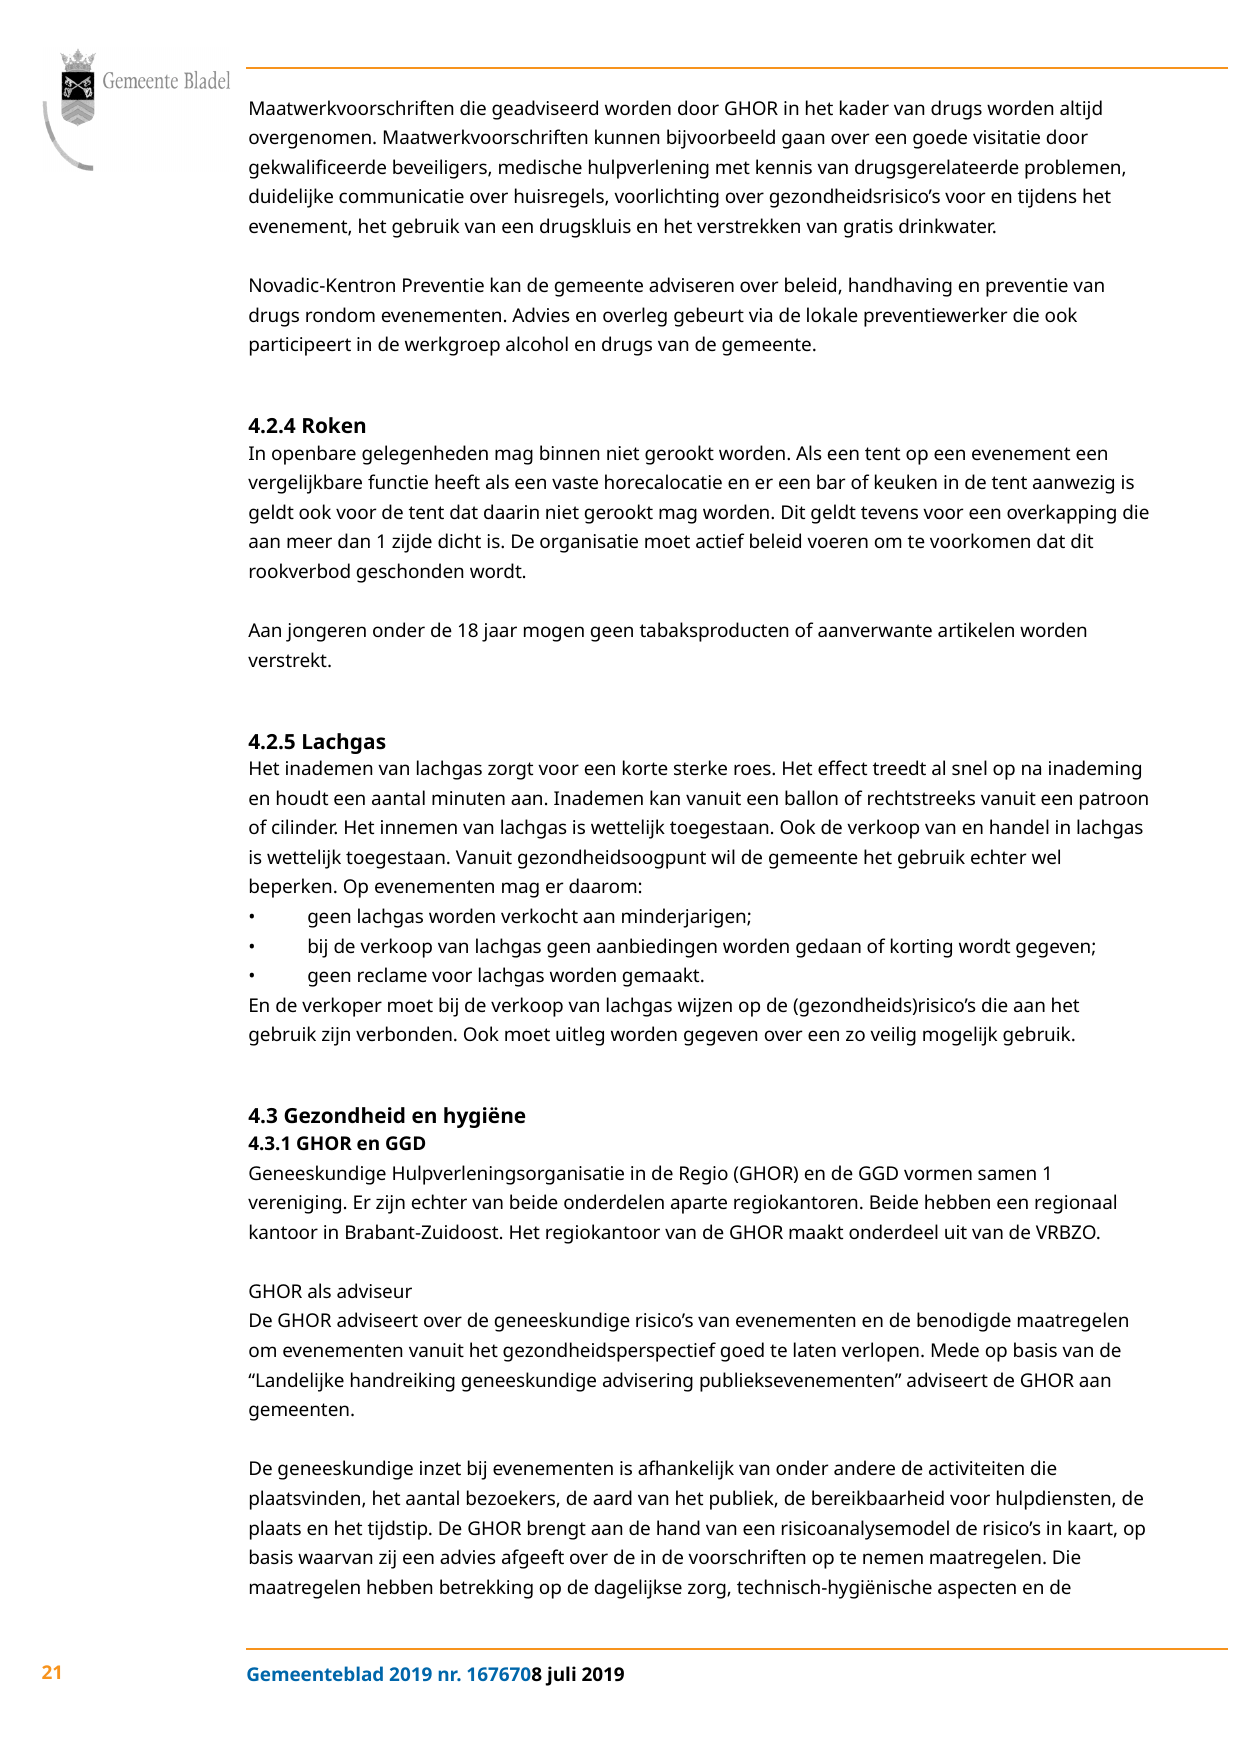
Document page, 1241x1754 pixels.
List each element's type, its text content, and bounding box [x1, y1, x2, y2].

text Aan jongeren onder de 18 jaar mogen geen tabaksproducten of aanverwante artikelen worden verstrekt. [248, 617, 1152, 673]
text De GHOR adviseert over de geneeskundige risico’s van evenementen en de benodigde maatregelen om evenementen vanuit het gezondheidsperspectief goed te laten verlopen. Mede op basis van de “Landelijke handreiking geneeskundige advisering publieksevenementen” adviseert de GHOR aan gemeenten. [248, 1308, 1152, 1422]
text 4.3.1 GHOR en GGD [248, 1130, 1152, 1156]
text Geneeskundige Hulpverleningsorganisatie in de Regio (GHOR) en de GGD vormen samen 1 vereniging. Er zijn echter van beide onderdelen aparte regiokantoren. Beide hebben een regionaal kantoor in Brabant-Zuidoost. Het regiokantoor van de GHOR maakt onderdeel uit van de VRBZO. [248, 1160, 1152, 1244]
text 4.3 Gezondheid en hygiëne [248, 1102, 1152, 1130]
text GHOR als adviseur [248, 1278, 1152, 1304]
text De geneeskundige inzet bij evenementen is afhankelijk van onder andere de activiteiten die plaatsvinden, het aantal bezoekers, de aard van het publiek, de bereikbaarheid voor hulpdiensten, de plaats en het tijdstip. De GHOR brengt aan de hand van een risicoanalysemodel de risico’s in kaart, op basis waarvan zij een advies afgeeft over de in de voorschriften op te nemen maatregelen. Die maatregelen hebben betrekking op de dagelijkse zorg, technisch-hygiënische aspecten en de [248, 1456, 1152, 1599]
text Het inademen van lachgas zorgt voor een korte sterke roes. Het effect treedt al snel op na inademing en houdt een aantal minuten aan. Inademen kan vanuit een ballon of rechtstreeks vanuit een patroon of cilinder. Het innemen van lachgas is wettelijk toegestaan. Ook de verkoop van en handel in lachgas is wettelijk toegestaan. Vanuit gezondheidsoogpunt wil de gemeente het gebruik echter wel beperken. Op evenementen mag er daarom: [248, 755, 1152, 899]
text En de verkoper moet bij de verkoop van lachgas wijzen op de (gezondheids)risico’s die aan het gebruik zijn verbonden. Ook moet uitleg worden gegeven over een zo veilig mogelijk gebruik. [248, 992, 1152, 1047]
text 4.2.5 Lachgas [248, 727, 1152, 755]
list geen reclame voor lachgas worden gemaakt. [248, 962, 1152, 988]
list geen lachgas worden verkocht aan minderjarigen; [248, 903, 1152, 929]
text Novadic-Kentron Preventie kan de gemeente adviseren over beleid, handhaving en preventie van drugs rondom evenementen. Advies en overleg gebeurt via de lokale preventiewerker die ook participeert in de werkgroep alcohol en drugs van de gemeente. [248, 272, 1152, 357]
text In openbare gelegenheden mag binnen niet gerookt worden. Als een tent op een evenement een vergelijkbare functie heeft als een vaste horecalocatie en er een bar of keuken in de tent aanwezig is geldt ook voor de tent dat daarin niet gerookt mag worden. Dit geldt tevens voor een overkapping die aan meer dan 1 zijde dicht is. De organisatie moet actief beleid voeren om te voorkomen dat dit rookverbod geschonden wordt. [248, 440, 1152, 584]
list bij de verkoop van lachgas geen aanbiedingen worden gedaan of korting wordt gegeven; [248, 933, 1152, 959]
picture [41, 47, 231, 172]
text Maatwerkvoorschriften die geadviseerd worden door GHOR in het kader van drugs worden altijd overgenomen. Maatwerkvoorschriften kunnen bijvoorbeeld gaan over een goede visitatie door gekwalificeerde beveiligers, medische hulpverlening met kennis van drugsgerelateerde problemen, duidelijke communicatie over huisregels, voorlichting over gezondheidsrisico’s voor en tijdens het evenement, het gebruik van een drugskluis en het verstrekken van gratis drinkwater. [248, 95, 1152, 239]
text 4.2.4 Roken [248, 411, 1152, 440]
